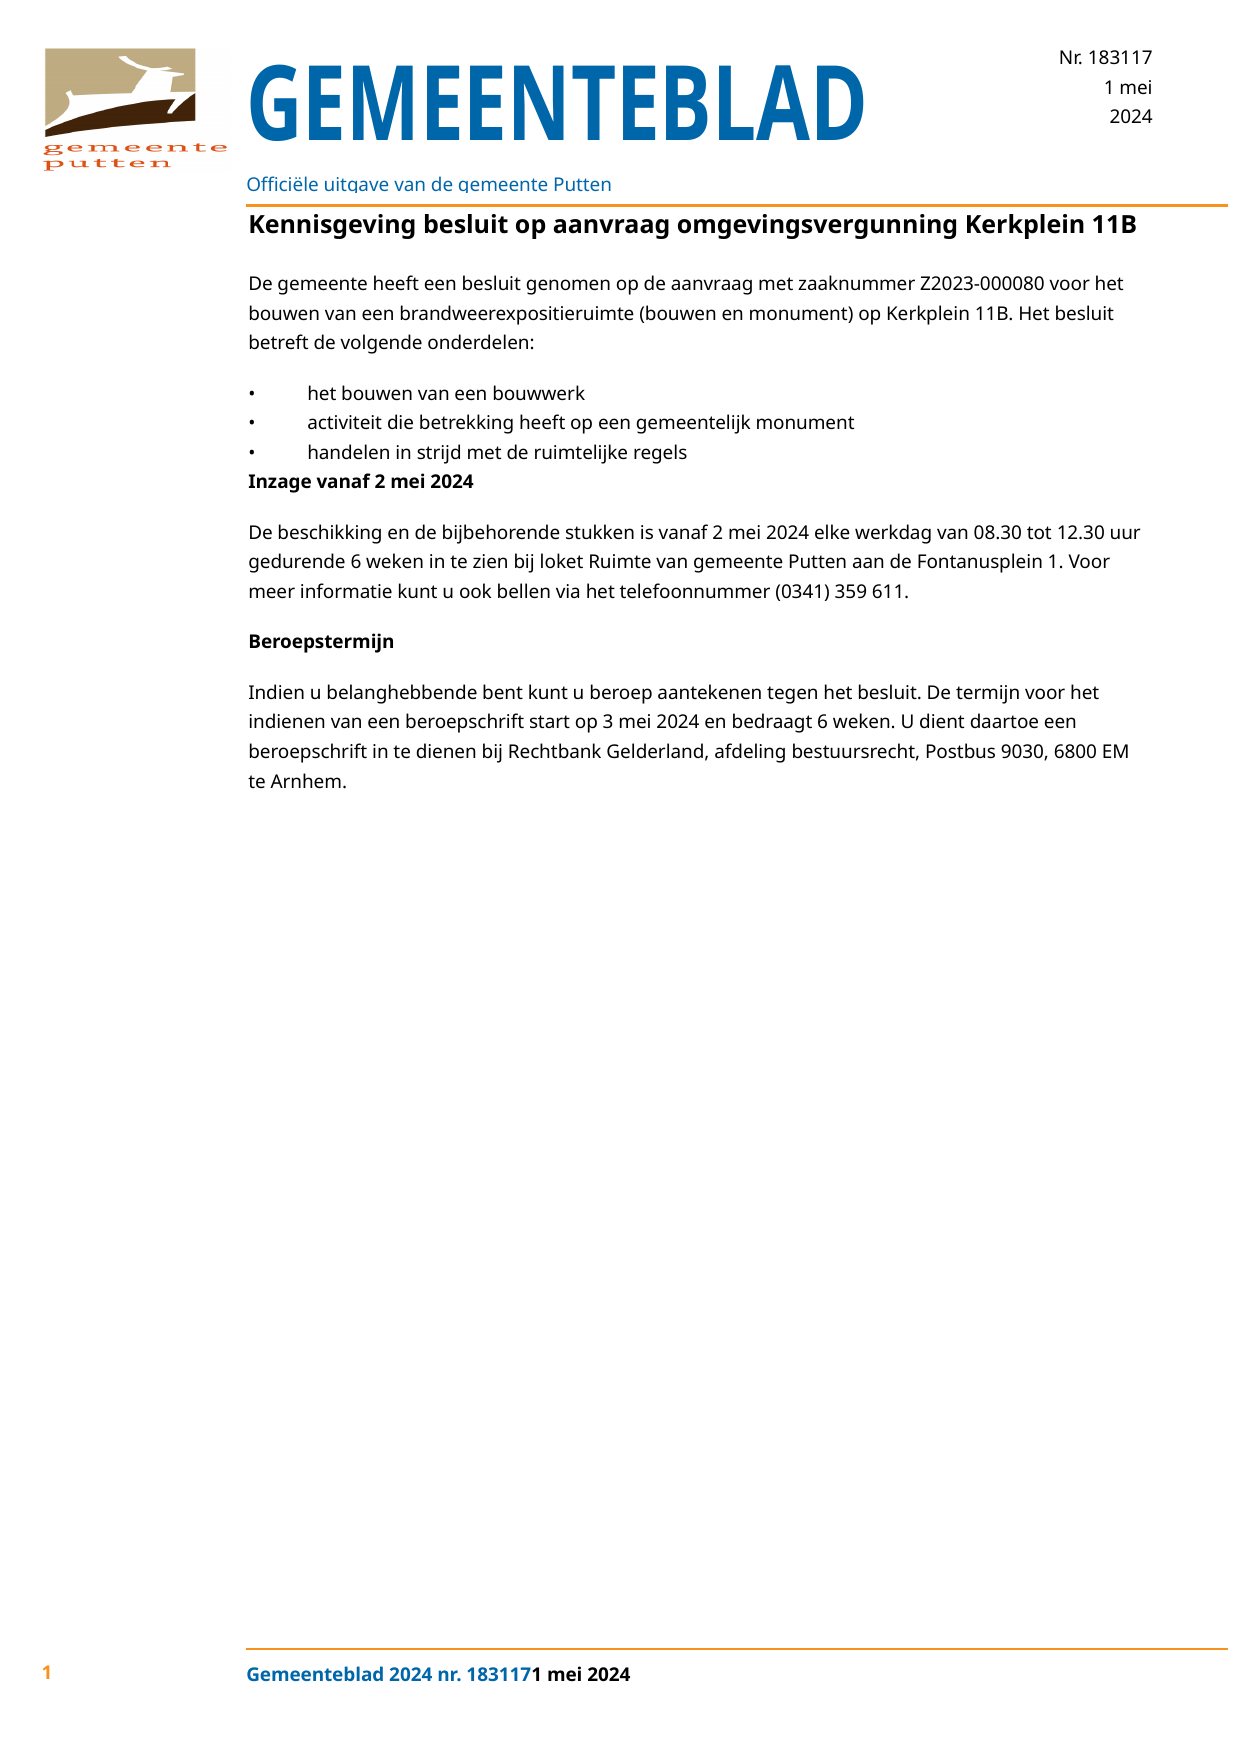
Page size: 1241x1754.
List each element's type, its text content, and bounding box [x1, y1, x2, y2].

text Inzage vanaf 2 mei 2024 [248, 469, 1152, 494]
text Kennisgeving besluit op aanvraag omgevingsvergunning Kerkplein 11B [248, 207, 1152, 241]
text Beroepstermijn [248, 629, 1152, 654]
text Indien u belanghebbende bent kunt u beroep aantekenen tegen het besluit. De termijn voor het indienen van een beroepschrift start op 3 mei 2024 en bedraagt 6 weken. U dient daartoe een beroepschrift in te dienen bij Rechtbank Gelderland, afdeling bestuursrecht, Postbus 9030, 6800 EM te Arnhem. [248, 679, 1152, 793]
list handelen in strijd met de ruimtelijke regels [248, 439, 1152, 465]
text De gemeente heeft een besluit genomen op de aanvraag met zaaknummer Z2023-000080 voor het bouwen van een brandweerexpositieruimte (bouwen en monument) op Kerkplein 11B. Het besluit betreft de volgende onderdelen: [248, 270, 1152, 355]
text De beschikking en de bijbehorende stukken is vanaf 2 mei 2024 elke werkdag van 08.30 tot 12.30 uur gedurende 6 weken in te zien bij loket Ruimte van gemeente Putten aan de Fontanusplein 1. Voor meer informatie kunt u ook bellen via het telefoonnummer (0341) 359 611. [248, 519, 1152, 604]
list activiteit die betrekking heeft op een gemeentelijk monument [248, 409, 1152, 435]
list het bouwen van een bouwwerk [248, 380, 1152, 406]
picture [41, 47, 231, 172]
